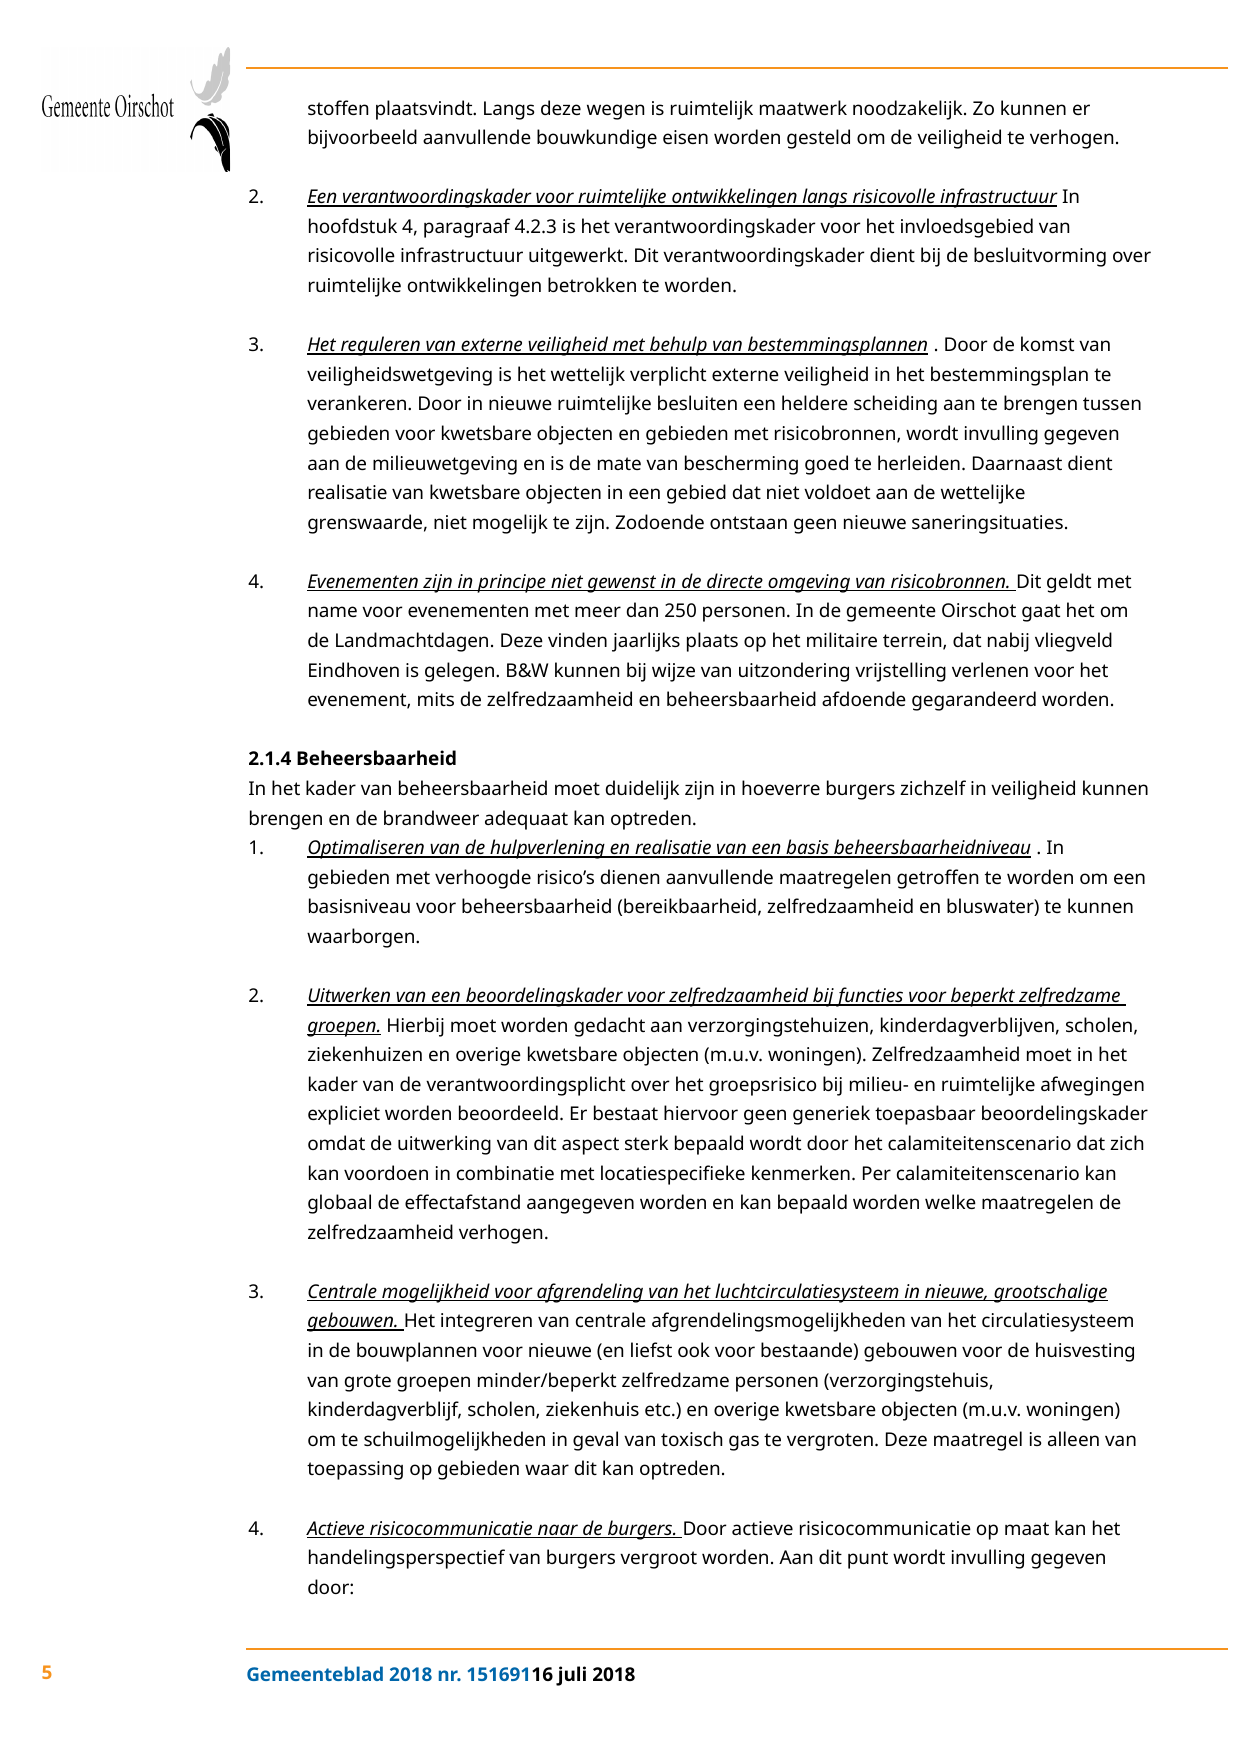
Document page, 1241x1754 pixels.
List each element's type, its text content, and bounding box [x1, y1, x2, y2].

list Uitwerken van een beoordelingskader voor zelfredzaamheid bij functies voor beperkt zelfredzame groepen. Hierbij moet worden gedacht aan verzorgingstehuizen, kinderdagverblijven, scholen, ziekenhuizen en overige kwetsbare objecten (m.u.v. woningen). Zelfredzaamheid moet in het kader van de verantwoordingsplicht over het groepsrisico bij milieu- en ruimtelijke afwegingen expliciet worden beoordeeld. Er bestaat hiervoor geen generiek toepasbaar beoordelingskader omdat de uitwerking van dit aspect sterk bepaald wordt door het calamiteitenscenario dat zich kan voordoen in combinatie met locatiespecifieke kenmerken. Per calamiteitenscenario kan globaal de effectafstand aangegeven worden en kan bepaald worden welke maatregelen de zelfredzaamheid verhogen. [248, 982, 1152, 1245]
list Evenementen zijn in principe niet gewenst in de directe omgeving van risicobronnen. Dit geldt met name voor evenementen met meer dan 250 personen. In de gemeente Oirschot gaat het om de Landmachtdagen. Deze vinden jaarlijks plaats op het militaire terrein, dat nabij vliegveld Eindhoven is gelegen. B&W kunnen bij wijze van uitzondering vrijstelling verlenen voor het evenement, mits de zelfredzaamheid en beheersbaarheid afdoende gegarandeerd worden. [248, 568, 1152, 712]
list Het reguleren van externe veiligheid met behulp van bestemmingsplannen . Door de komst van veiligheidswetgeving is het wettelijk verplicht externe veiligheid in het bestemmingsplan te verankeren. Door in nieuwe ruimtelijke besluiten een heldere scheiding aan te brengen tussen gebieden voor kwetsbare objecten en gebieden met risicobronnen, wordt invulling gegeven aan de milieuwetgeving en is de mate van bescherming goed te herleiden. Daarnaast dient realisatie van kwetsbare objecten in een gebied dat niet voldoet aan de wettelijke grenswaarde, niet mogelijk te zijn. Zodoende ontstaan geen nieuwe saneringsituaties. [248, 331, 1152, 535]
picture [41, 47, 231, 172]
text In het kader van beheersbaarheid moet duidelijk zijn in hoeverre burgers zichzelf in veiligheid kunnen brengen en de brandweer adequaat kan optreden. [248, 775, 1152, 831]
list Optimaliseren van de hulpverlening en realisatie van een basis beheersbaarheidniveau . In gebieden met verhoogde risico’s dienen aanvullende maatregelen getroffen te worden om een basisniveau voor beheersbaarheid (bereikbaarheid, zelfredzaamheid en bluswater) te kunnen waarborgen. [248, 834, 1152, 949]
list Centrale mogelijkheid voor afgrendeling van het luchtcirculatiesysteem in nieuwe, grootschalige gebouwen. Het integreren van centrale afgrendelingsmogelijkheden van het circulatiesysteem in de bouwplannen voor nieuwe (en liefst ook voor bestaande) gebouwen voor de huisvesting van grote groepen minder/beperkt zelfredzame personen (verzorgingstehuis, kinderdagverblijf, scholen, ziekenhuis etc.) en overige kwetsbare objecten (m.u.v. woningen) om te schuilmogelijkheden in geval van toxisch gas te vergroten. Deze maatregel is alleen van toepassing op gebieden waar dit kan optreden. [248, 1278, 1152, 1481]
text 2.1.4 Beheersbaarheid [248, 746, 1152, 771]
list Actieve risicocommunicatie naar de burgers. Door actieve risicocommunicatie op maat kan het handelingsperspectief van burgers vergroot worden. Aan dit punt wordt invulling gegeven door: [248, 1515, 1152, 1600]
list stoffen plaatsvindt. Langs deze wegen is ruimtelijk maatwerk noodzakelijk. Zo kunnen er bijvoorbeeld aanvullende bouwkundige eisen worden gesteld om de veiligheid te verhogen. [248, 95, 1152, 150]
list Een verantwoordingskader voor ruimtelijke ontwikkelingen langs risicovolle infrastructuur In hoofdstuk 4, paragraaf 4.2.3 is het verantwoordingskader voor het invloedsgebied van risicovolle infrastructuur uitgewerkt. Dit verantwoordingskader dient bij de besluitvorming over ruimtelijke ontwikkelingen betrokken te worden. [248, 183, 1152, 298]
